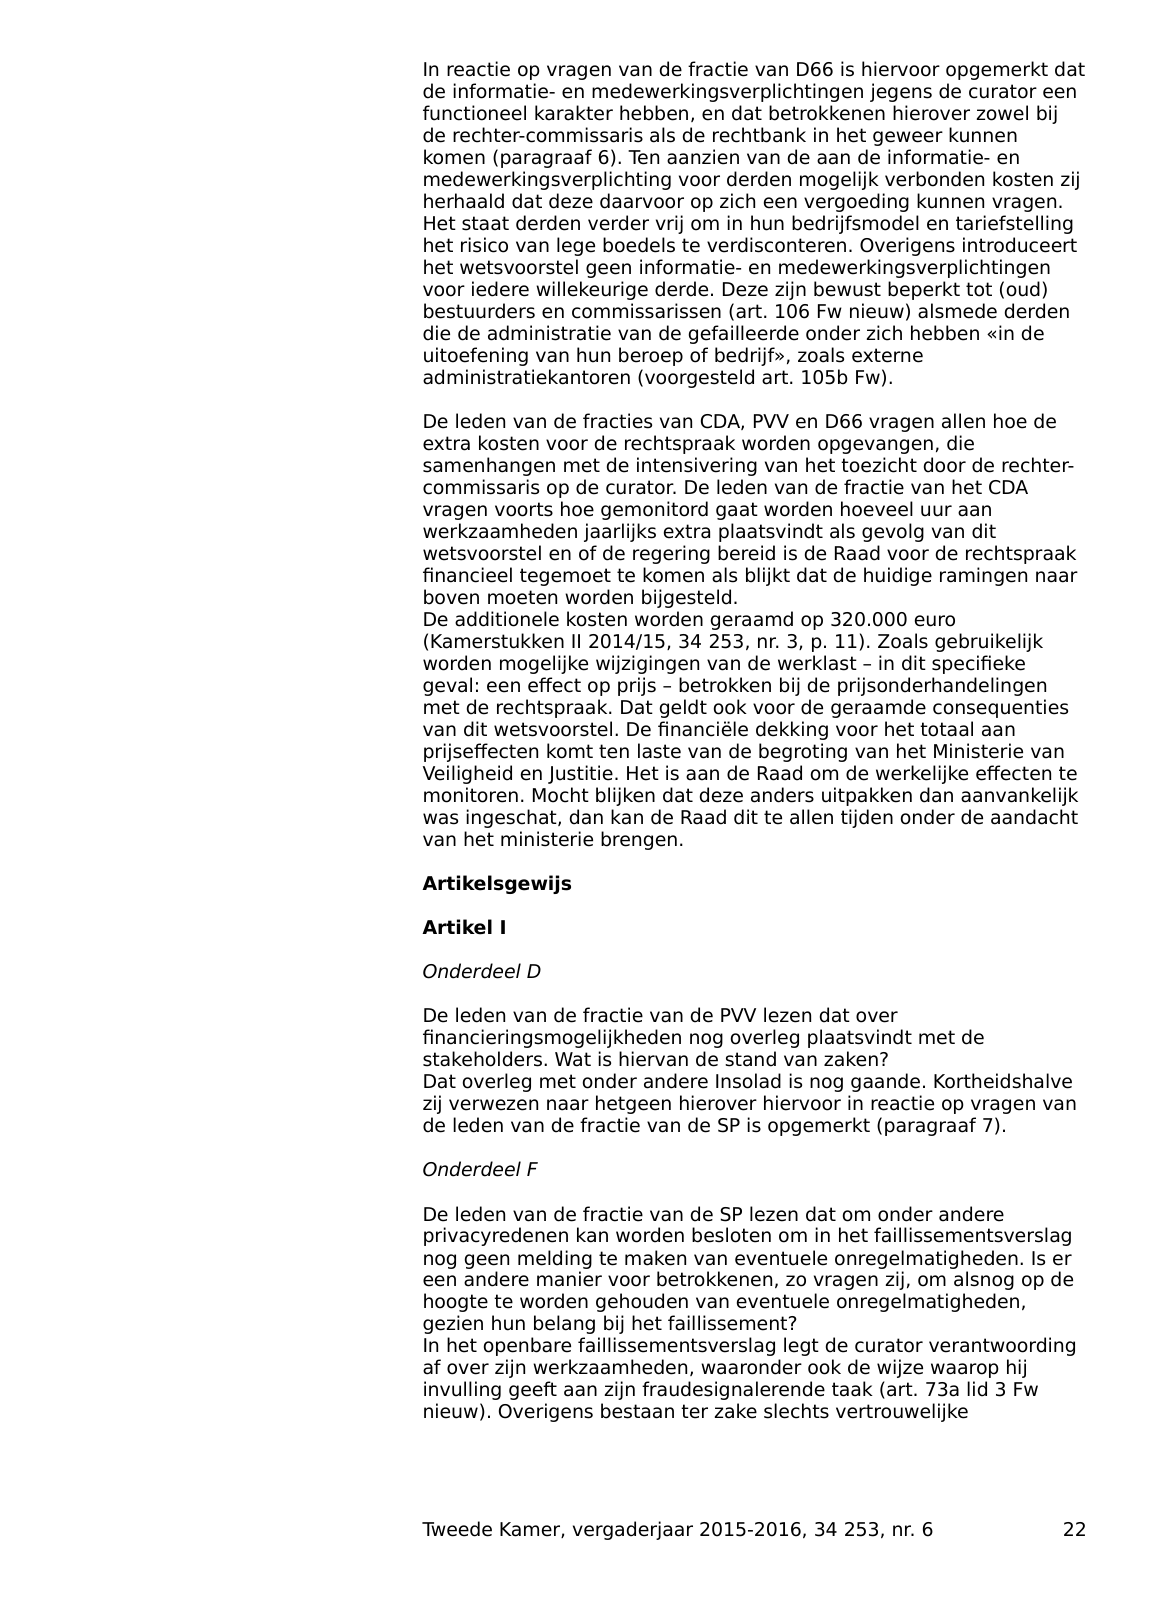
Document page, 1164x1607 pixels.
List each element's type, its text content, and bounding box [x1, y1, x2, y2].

subtitle Onderdeel D [422, 961, 1087, 983]
text De leden van de fractie van de PVV lezen dat over financieringsmogelijkheden nog overleg plaatsvindt met de stakeholders. Wat is hiervan de stand van zaken? [422, 1005, 1087, 1071]
text De additionele kosten worden geraamd op 320.000 euro (Kamerstukken II 2014/15, 34 253, nr. 3, p. 11). Zoals gebruikelijk worden mogelijke wijzigingen van de werklast – in dit specifieke geval: een effect op prijs – betrokken bij de prijsonderhandelingen met de rechtspraak. Dat geldt ook voor de geraamde consequenties van dit wetsvoorstel. De financiële dekking voor het totaal aan prijseffecten komt ten laste van de begroting van het Ministerie van Veiligheid en Justitie. Het is aan de Raad om de werkelijke effecten te monitoren. Mocht blijken dat deze anders uitpakken dan aanvankelijk was ingeschat, dan kan de Raad dit te allen tijden onder de aandacht van het ministerie brengen. [422, 609, 1087, 851]
text De leden van de fractie van de SP lezen dat om onder andere privacyredenen kan worden besloten om in het faillissementsverslag nog geen melding te maken van eventuele onregelmatigheden. Is er een andere manier voor betrokkenen, zo vragen zij, om alsnog op de hoogte te worden gehouden van eventuele onregelmatigheden, gezien hun belang bij het faillissement? [422, 1203, 1087, 1335]
text Dat overleg met onder andere Insolad is nog gaande. Kortheidshalve zij verwezen naar hetgeen hierover hiervoor in reactie op vragen van de leden van de fractie van de SP is opgemerkt (paragraaf 7). [422, 1071, 1087, 1137]
text De leden van de fracties van CDA, PVV en D66 vragen allen hoe de extra kosten voor de rechtspraak worden opgevangen, die samenhangen met de intensivering van het toezicht door de rechter-commissaris op de curator. De leden van de fractie van het CDA vragen voorts hoe gemonitord gaat worden hoeveel uur aan werkzaamheden jaarlijks extra plaatsvindt als gevolg van dit wetsvoorstel en of de regering bereid is de Raad voor de rechtspraak financieel tegemoet te komen als blijkt dat de huidige ramingen naar boven moeten worden bijgesteld. [422, 411, 1087, 609]
subtitle Artikelsgewijs [422, 873, 1087, 895]
subtitle Onderdeel F [422, 1159, 1087, 1181]
text In reactie op vragen van de fractie van D66 is hiervoor opgemerkt dat de informatie- en medewerkingsverplichtingen jegens de curator een functioneel karakter hebben, en dat betrokkenen hierover zowel bij de rechter-commissaris als de rechtbank in het geweer kunnen komen (paragraaf 6). Ten aanzien van de aan de informatie- en medewerkingsverplichting voor derden mogelijk verbonden kosten zij herhaald dat deze daarvoor op zich een vergoeding kunnen vragen. Het staat derden verder vrij om in hun bedrijfsmodel en tariefstelling het risico van lege boedels te verdisconteren. Overigens introduceert het wetsvoorstel geen informatie- en medewerkingsverplichtingen voor iedere willekeurige derde. Deze zijn bewust beperkt tot (oud) bestuurders en commissarissen (art. 106 Fw nieuw) alsmede derden die de administratie van de gefailleerde onder zich hebben «in de uitoefening van hun beroep of bedrijf», zoals externe administratiekantoren (voorgesteld art. 105b Fw). [422, 59, 1087, 389]
subtitle Artikel I [422, 917, 1087, 939]
text In het openbare faillissementsverslag legt de curator verantwoording af over zijn werkzaamheden, waaronder ook de wijze waarop hij invulling geeft aan zijn fraudesignalerende taak (art. 73a lid 3 Fw nieuw). Overigens bestaan ter zake slechts vertrouwelijke [422, 1335, 1087, 1423]
